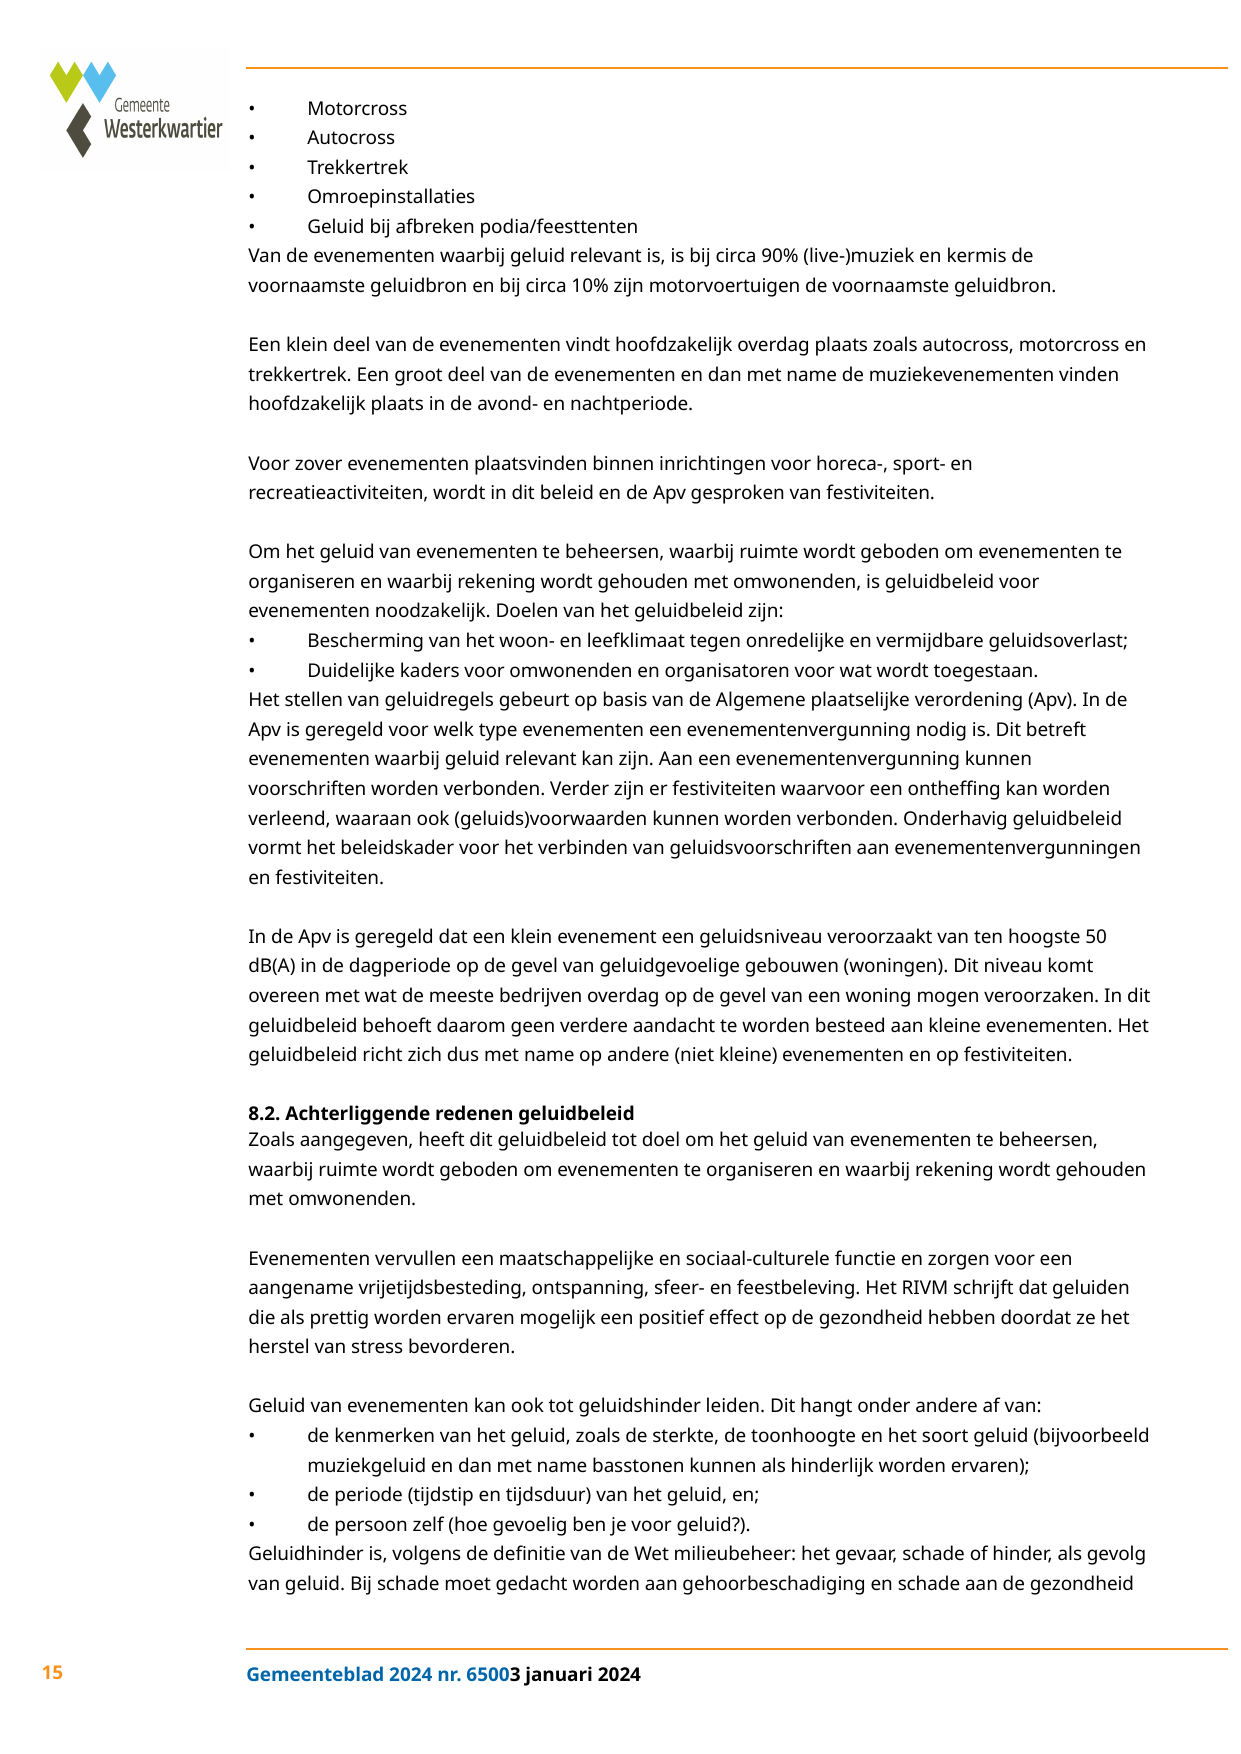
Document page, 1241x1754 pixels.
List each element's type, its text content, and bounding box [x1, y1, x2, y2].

list Duidelijke kaders voor omwonenden en organisatoren voor wat wordt toegestaan. [248, 657, 1152, 683]
list Geluid bij afbreken podia/feesttenten [248, 213, 1152, 239]
text Het stellen van geluidregels gebeurt op basis van de Algemene plaatselijke verordening (Apv). In de Apv is geregeld voor welk type evenementen een evenementenvergunning nodig is. Dit betreft evenementen waarbij geluid relevant kan zijn. Aan een evenementenvergunning kunnen voorschriften worden verbonden. Verder zijn er festiviteiten waarvoor een ontheffing kan worden verleend, waaraan ook (geluids)voorwaarden kunnen worden verbonden. Onderhavig geluidbeleid vormt het beleidskader voor het verbinden van geluidsvoorschriften aan evenementenvergunningen en festiviteiten. [248, 686, 1152, 890]
list Bescherming van het woon- en leefklimaat tegen onredelijke en vermijdbare geluidsoverlast; [248, 627, 1152, 653]
text In de Apv is geregeld dat een klein evenement een geluidsniveau veroorzaakt van ten hoogste 50 dB(A) in de dagperiode op de gevel van geluidgevoelige gebouwen (woningen). Dit niveau komt overeen met wat de meeste bedrijven overdag op de gevel van een woning mogen veroorzaken. In dit geluidbeleid behoeft daarom geen verdere aandacht te worden besteed aan kleine evenementen. Het geluidbeleid richt zich dus met name op andere (niet kleine) evenementen en op festiviteiten. [248, 923, 1152, 1067]
text 8.2. Achterliggende redenen geluidbeleid [248, 1101, 1152, 1126]
picture [41, 47, 231, 172]
text Geluidhinder is, volgens de definitie van de Wet milieubeheer: het gevaar, schade of hinder, als gevolg van geluid. Bij schade moet gedacht worden aan gehoorbeschadiging en schade aan de gezondheid [248, 1541, 1152, 1596]
list Autocross [248, 124, 1152, 150]
list Motorcross [248, 95, 1152, 121]
list de persoon zelf (hoe gevoelig ben je voor geluid?). [248, 1511, 1152, 1537]
text Voor zover evenementen plaatsvinden binnen inrichtingen voor horeca-, sport- en recreatieactiviteiten, wordt in dit beleid en de Apv gesproken van festiviteiten. [248, 450, 1152, 505]
text Zoals aangegeven, heeft dit geluidbeleid tot doel om het geluid van evenementen te beheersen, waarbij ruimte wordt geboden om evenementen te organiseren en waarbij rekening wordt gehouden met omwonenden. [248, 1126, 1152, 1211]
list de periode (tijdstip en tijdsduur) van het geluid, en; [248, 1481, 1152, 1507]
text Om het geluid van evenementen te beheersen, waarbij ruimte wordt geboden om evenementen te organiseren en waarbij rekening wordt gehouden met omwonenden, is geluidbeleid voor evenementen noodzakelijk. Doelen van het geluidbeleid zijn: [248, 538, 1152, 623]
list Trekkertrek [248, 154, 1152, 180]
text Geluid van evenementen kan ook tot geluidshinder leiden. Dit hangt onder andere af van: [248, 1393, 1152, 1418]
list de kenmerken van het geluid, zoals de sterkte, de toonhoogte en het soort geluid (bijvoorbeeld muziekgeluid en dan met name basstonen kunnen als hinderlijk worden ervaren); [248, 1422, 1152, 1477]
text Evenementen vervullen een maatschappelijke en sociaal-culturele functie en zorgen voor een aangename vrijetijdsbesteding, ontspanning, sfeer- en feestbeleving. Het RIVM schrijft dat geluiden die als prettig worden ervaren mogelijk een positief effect op de gezondheid hebben doordat ze het herstel van stress bevorderen. [248, 1245, 1152, 1359]
text Een klein deel van de evenementen vindt hoofdzakelijk overdag plaats zoals autocross, motorcross en trekkertrek. Een groot deel van de evenementen en dan met name de muziekevenementen vinden hoofdzakelijk plaats in de avond- en nachtperiode. [248, 331, 1152, 416]
list Omroepinstallaties [248, 183, 1152, 209]
text Van de evenementen waarbij geluid relevant is, is bij circa 90% (live-)muziek en kermis de voornaamste geluidbron en bij circa 10% zijn motorvoertuigen de voornaamste geluidbron. [248, 243, 1152, 298]
